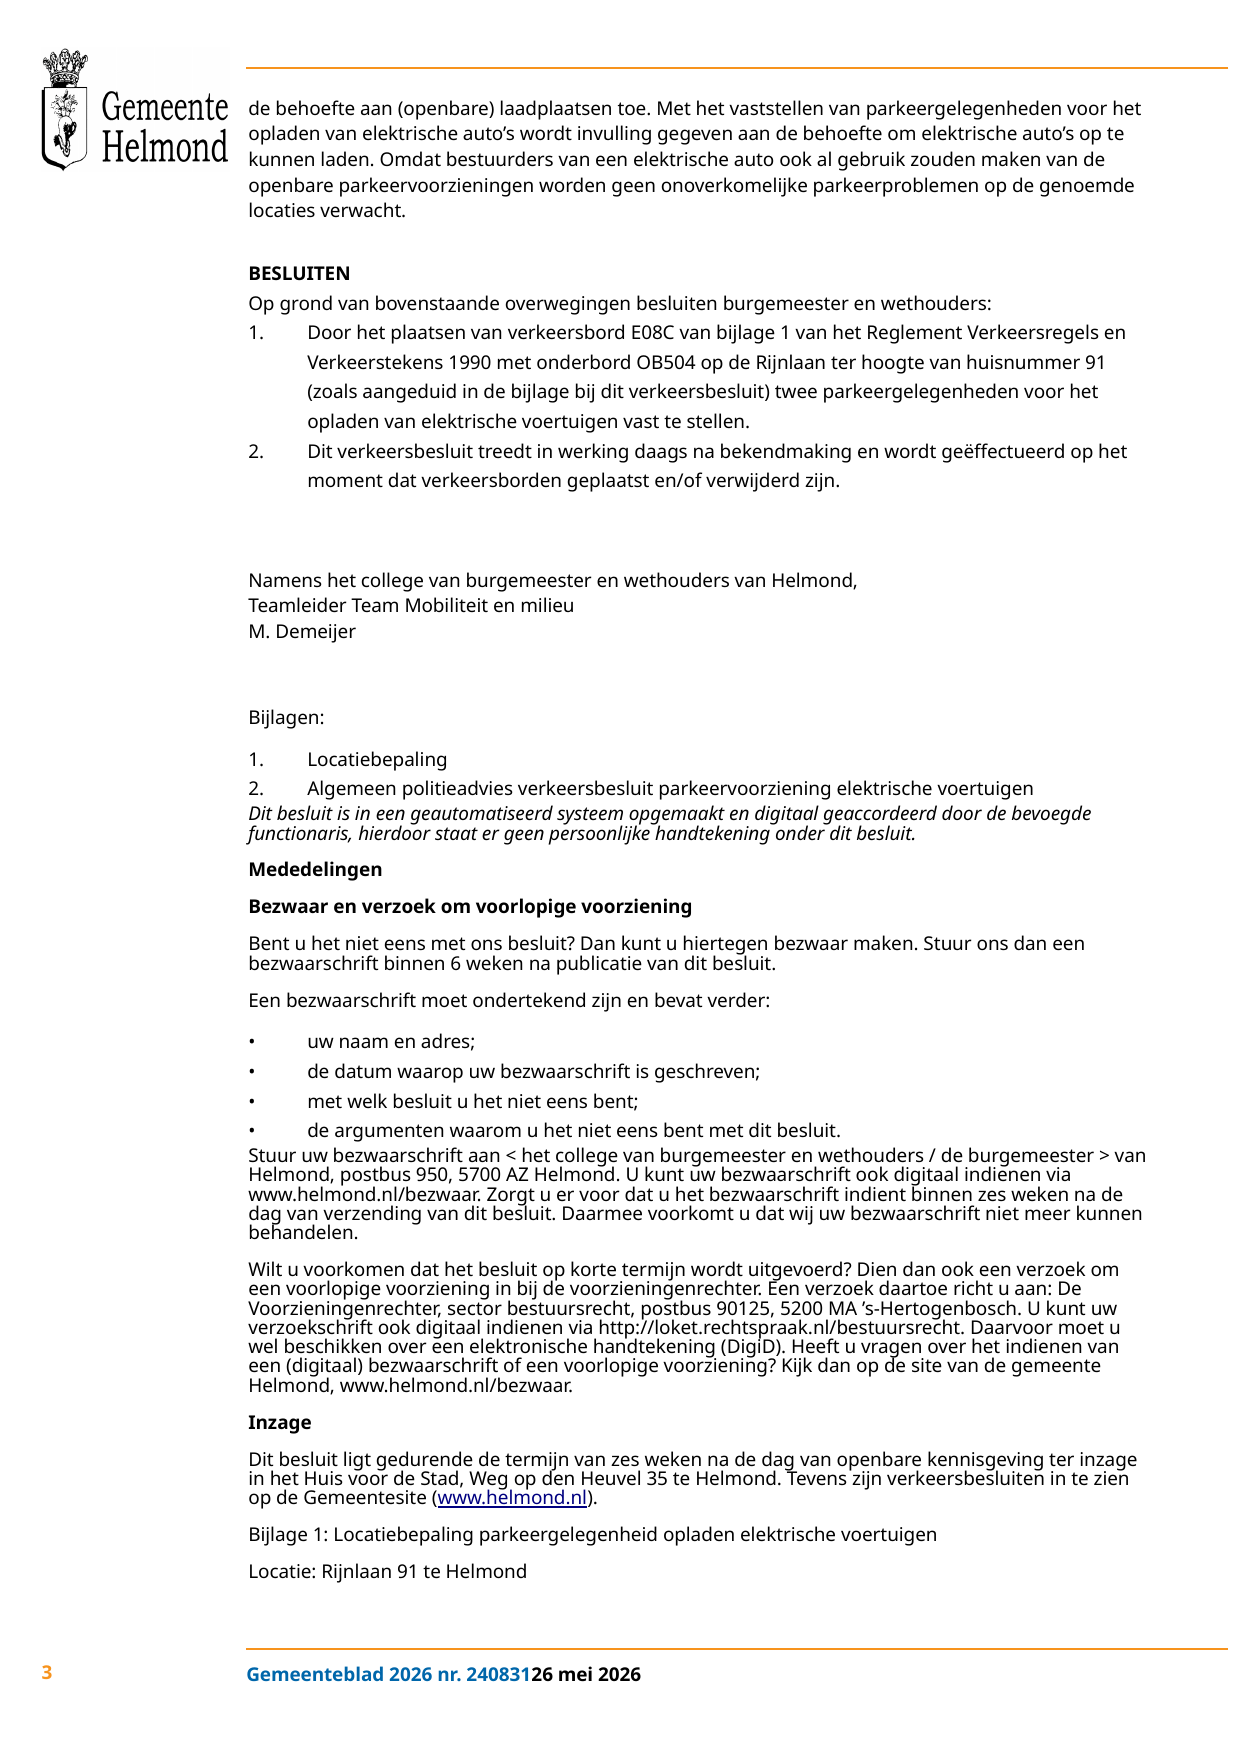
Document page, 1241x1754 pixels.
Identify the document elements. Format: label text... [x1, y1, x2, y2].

list Locatiebepaling [248, 746, 1152, 772]
text Namens het college van burgemeester en wethouders van Helmond, [248, 567, 1152, 592]
text Stuur uw bezwaarschrift aan < het college van burgemeester en wethouders / de burgemeester > van Helmond, postbus 950, 5700 AZ Helmond. U kunt uw bezwaarschrift ook digitaal indienen via www.helmond.nl/bezwaar. Zorgt u er voor dat u het bezwaarschrift indient binnen zes weken na de dag van verzending van dit besluit. Daarmee voorkomt u dat wij uw bezwaarschrift niet meer kunnen behandelen. [248, 1147, 1152, 1243]
picture [41, 47, 231, 172]
text Dit besluit ligt gedurende de termijn van zes weken na de dag van openbare kennisgeving ter inzage in het Huis voor de Stad, Weg op den Heuvel 35 te Helmond. Tevens zijn verkeersbesluiten in te zien op de Gemeentesite (www.helmond.nl). [248, 1451, 1152, 1508]
list Door het plaatsen van verkeersbord E08C van bijlage 1 van het Reglement Verkeersregels en Verkeerstekens 1990 met onderbord OB504 op de Rijnlaan ter hoogte van huisnummer 91 (zoals aangeduid in de bijlage bij dit verkeersbesluit) twee parkeergelegenheden voor het opladen van elektrische voertuigen vast te stellen. [248, 319, 1152, 434]
text Een bezwaarschrift moet ondertekend zijn en bevat verder: [248, 992, 1152, 1011]
text Bent u het niet eens met ons besluit? Dan kunt u hiertegen bezwaar maken. Stuur ons dan een bezwaarschrift binnen 6 weken na publicatie van dit besluit. [248, 935, 1152, 974]
text Teamleider Team Mobiliteit en milieu [248, 592, 1152, 618]
text Bezwaar en verzoek om voorlopige voorziening [248, 898, 1152, 918]
text M. Demeijer [248, 618, 1152, 644]
text Locatie: Rijnlaan 91 te Helmond [248, 1563, 1152, 1582]
text de behoefte aan (openbare) laadplaatsen toe. Met het vaststellen van parkeergelegenheden voor het opladen van elektrische auto’s wordt invulling gegeven aan de behoefte om elektrische auto’s op te kunnen laden. Omdat bestuurders van een elektrische auto ook al gebruik zouden maken van de openbare parkeervoorzieningen worden geen onoverkomelijke parkeerproblemen op de genoemde locaties verwacht. [248, 95, 1152, 223]
list de argumenten waarom u het niet eens bent met dit besluit. [248, 1117, 1152, 1143]
text Wilt u voorkomen dat het besluit op korte termijn wordt uitgevoerd? Dien dan ook een verzoek om een voorlopige voorziening in bij de voorzieningenrechter. Een verzoek daartoe richt u aan: De Voorzieningenrechter, sector bestuursrecht, postbus 90125, 5200 MA ’s-Hertogenbosch. U kunt uw verzoekschrift ook digitaal indienen via http://loket.rechtspraak.nl/bestuursrecht. Daarvoor moet u wel beschikken over een elektronische handtekening (DigiD). Heeft u vragen over het indienen van een (digitaal) bezwaarschrift of een voorlopige voorziening? Kijk dan op de site van de gemeente Helmond, www.helmond.nl/bezwaar. [248, 1261, 1152, 1396]
list uw naam en adres; [248, 1029, 1152, 1054]
text BESLUITEN [248, 260, 1152, 286]
list met welk besluit u het niet eens bent; [248, 1088, 1152, 1113]
text Inzage [248, 1414, 1152, 1433]
text Mededelingen [248, 861, 1152, 881]
list Dit verkeersbesluit treedt in werking daags na bekendmaking en wordt geëffectueerd op het moment dat verkeersborden geplaatst en/of verwijderd zijn. [248, 438, 1152, 493]
text Bijlagen: [248, 709, 1152, 728]
text Dit besluit is in een geautomatiseerd systeem opgemaakt en digitaal geaccordeerd door de bevoegde functionaris, hierdoor staat er geen persoonlijke handtekening onder dit besluit. [248, 805, 1152, 844]
list Algemeen politieadvies verkeersbesluit parkeervoorziening elektrische voertuigen [248, 776, 1152, 801]
text Bijlage 1: Locatiebepaling parkeergelegenheid opladen elektrische voertuigen [248, 1526, 1152, 1545]
text Op grond van bovenstaande overwegingen besluiten burgemeester en wethouders: [248, 290, 1152, 316]
list de datum waarop uw bezwaarschrift is geschreven; [248, 1058, 1152, 1084]
